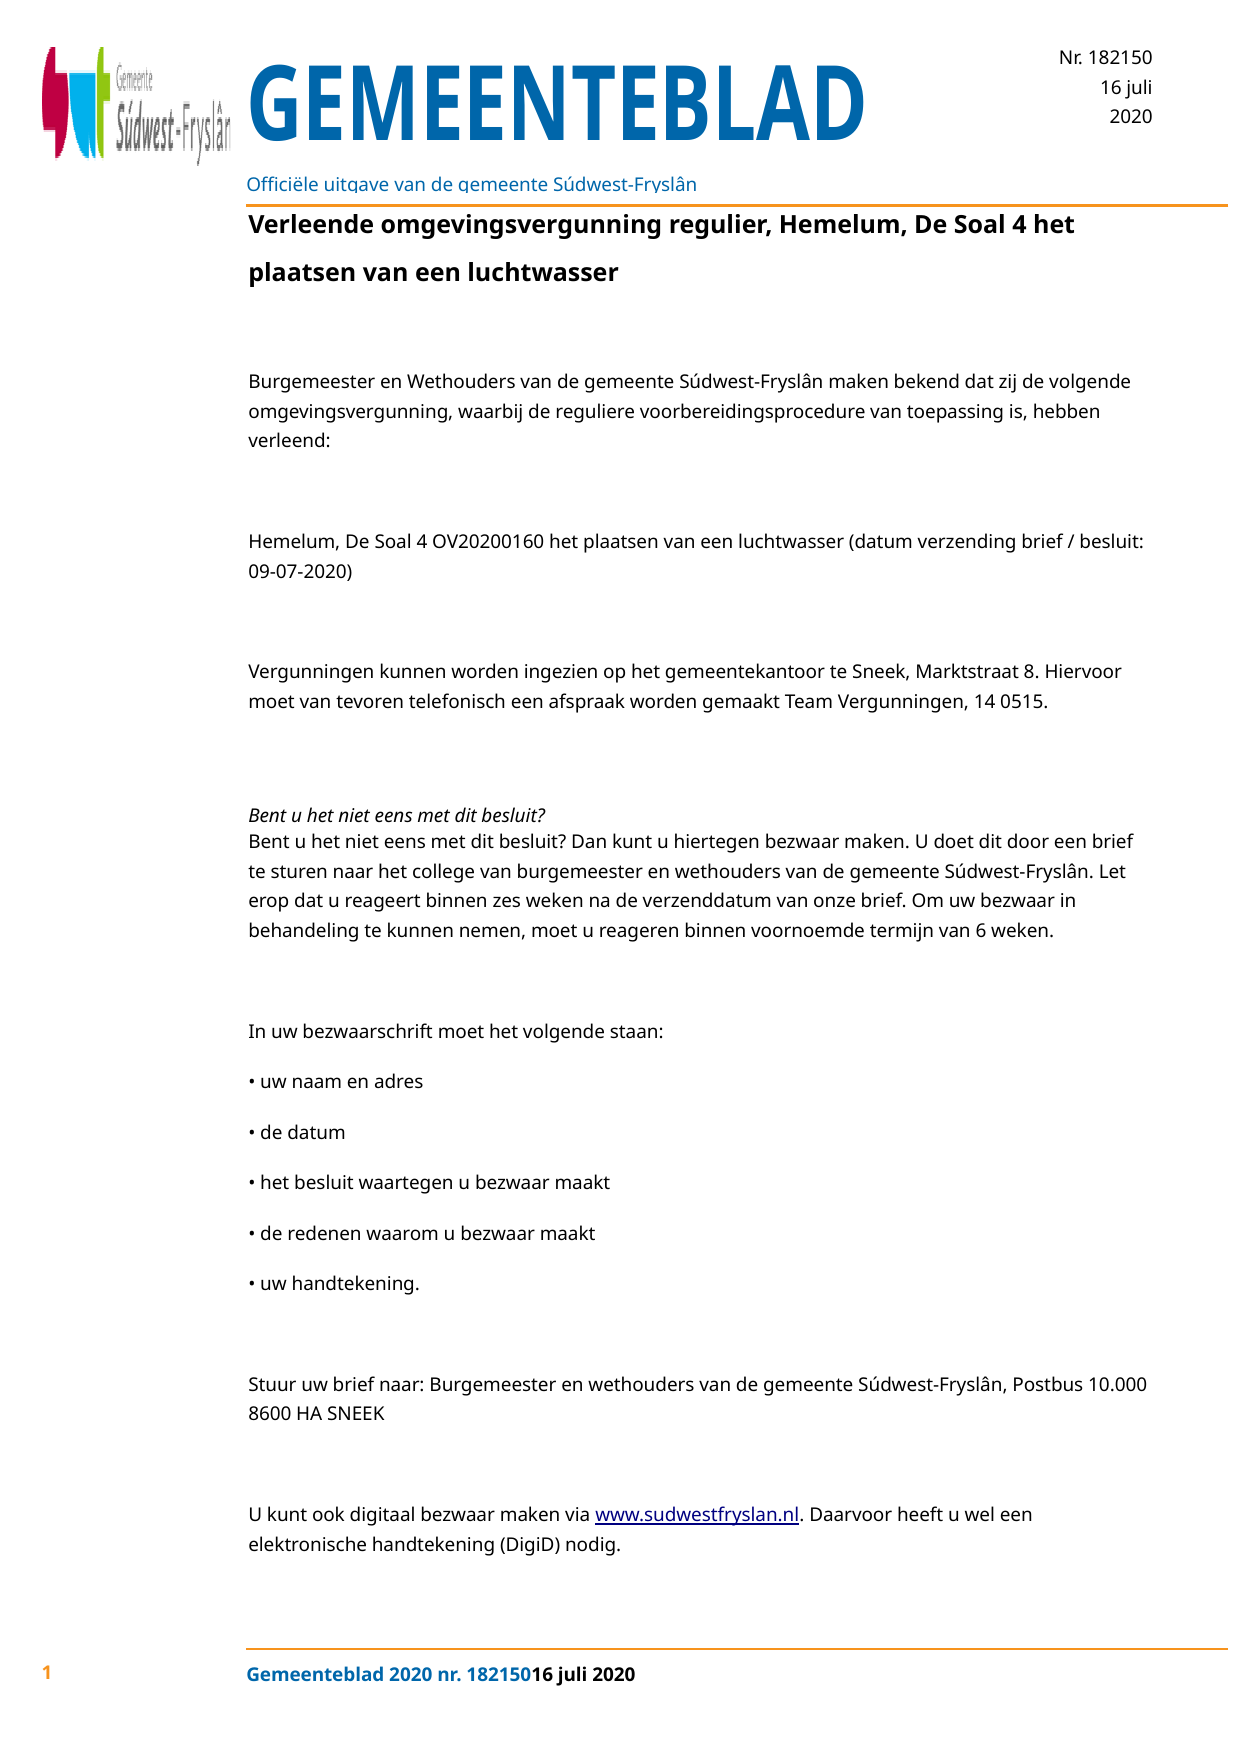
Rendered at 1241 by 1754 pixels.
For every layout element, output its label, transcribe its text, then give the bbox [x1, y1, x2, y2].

text • de redenen waarom u bezwaar maakt [248, 1220, 1152, 1245]
text • uw naam en adres [248, 1068, 1152, 1094]
picture [41, 47, 231, 172]
text Vergunningen kunnen worden ingezien op het gemeentekantoor te Sneek, Marktstraat 8. Hiervoor moet van tevoren telefonisch een afspraak worden gemaakt Team Vergunningen, 14 0515. [248, 659, 1152, 714]
text Bent u het niet eens met dit besluit? [248, 803, 1152, 828]
text U kunt ook digitaal bezwaar maken via www.sudwestfryslan.nl. Daarvoor heeft u wel een elektronische handtekening (DigiD) nodig. [248, 1501, 1152, 1557]
text Hemelum, De Soal 4 OV20200160 het plaatsen van een luchtwasser (datum verzending brief / besluit: 09-07-2020) [248, 528, 1152, 584]
text Burgemeester en Wethouders van de gemeente Súdwest-Fryslân maken bekend dat zij de volgende omgevingsvergunning, waarbij de reguliere voorbereidingsprocedure van toepassing is, hebben verleend: [248, 368, 1152, 453]
text Bent u het niet eens met dit besluit? Dan kunt u hiertegen bezwaar maken. U doet dit door een brief te sturen naar het college van burgemeester en wethouders van de gemeente Súdwest-Fryslân. Let erop dat u reageert binnen zes weken na de verzenddatum van onze brief. Om uw bezwaar in behandeling te kunnen nemen, moet u reageren binnen voornoemde termijn van 6 weken. [248, 828, 1152, 943]
text In uw bezwaarschrift moet het volgende staan: [248, 1018, 1152, 1044]
text • uw handtekening. [248, 1270, 1152, 1296]
text • het besluit waartegen u bezwaar maakt [248, 1169, 1152, 1195]
text Stuur uw brief naar: Burgemeester en wethouders van de gemeente Súdwest-Fryslân, Postbus 10.000 8600 HA SNEEK [248, 1371, 1152, 1426]
text Verleende omgevingsvergunning regulier, Hemelum, De Soal 4 het plaatsen van een luchtwasser [248, 207, 1152, 288]
text • de datum [248, 1119, 1152, 1144]
